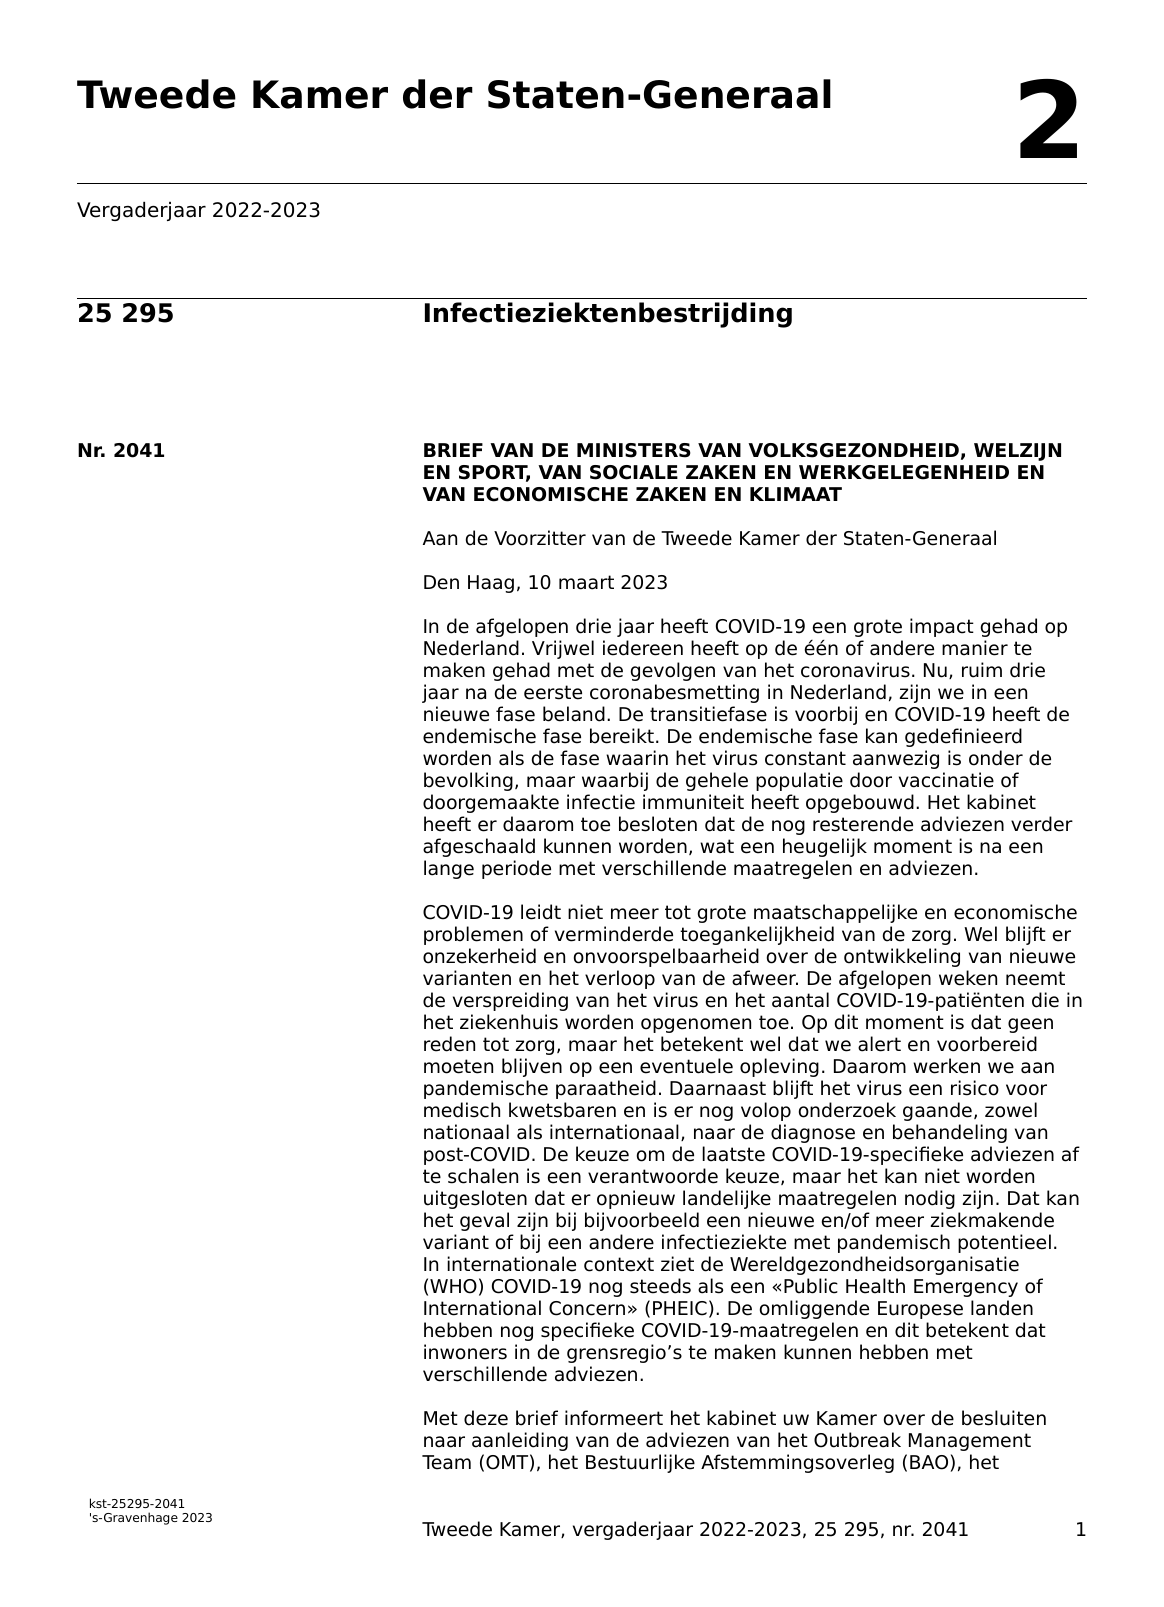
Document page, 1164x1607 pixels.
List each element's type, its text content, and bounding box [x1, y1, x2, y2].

text Aan de Voorzitter van de Tweede Kamer der Staten-Generaal [422, 528, 1087, 550]
table_cell Vergaderjaar 2022-2023 [77, 184, 1087, 298]
table_header 2 [886, 59, 1087, 183]
text In de afgelopen drie jaar heeft COVID-19 een grote impact gehad op Nederland. Vrijwel iedereen heeft op de één of andere manier te maken gehad met de gevolgen van het coronavirus. Nu, ruim drie jaar na de eerste coronabesmetting in Nederland, zijn we in een nieuwe fase beland. De transitiefase is voorbij en COVID-19 heeft de endemische fase bereikt. De endemische fase kan gedefinieerd worden als de fase waarin het virus constant aanwezig is onder de bevolking, maar waarbij de gehele populatie door vaccinatie of doorgemaakte infectie immuniteit heeft opgebouwd. Het kabinet heeft er daarom toe besloten dat de nog resterende adviezen verder afgeschaald kunnen worden, wat een heugelijk moment is na een lange periode met verschillende maatregelen en adviezen. [422, 616, 1087, 880]
table_header Tweede Kamer der Staten-Generaal [77, 59, 886, 183]
text Met deze brief informeert het kabinet uw Kamer over de besluiten naar aanleiding van de adviezen van het Outbreak Management Team (OMT), het Bestuurlijke Afstemmingsoverleg (BAO), het [422, 1408, 1087, 1474]
subtitle Nr. 2041 BRIEF VAN DE MINISTERS VAN VOLKSGEZONDHEID, WELZIJN EN SPORT, VAN SOCIALE ZAKEN EN WERKGELEGENHEID EN VAN ECONOMISCHE ZAKEN EN KLIMAAT [77, 440, 1087, 506]
text 's-Gravenhage 2023 [88, 1511, 323, 1525]
subtitle 25 295 Infectieziektenbestrijding [77, 299, 1087, 329]
text In internationale context ziet de Wereldgezondheidsorganisatie (WHO) COVID-19 nog steeds als een «Public Health Emergency of International Concern» (PHEIC). De omliggende Europese landen hebben nog specifieke COVID-19-maatregelen en dit betekent dat inwoners in de grensregio’s te maken kunnen hebben met verschillende adviezen. [422, 1254, 1087, 1386]
text kst-25295-2041 [88, 1497, 323, 1511]
text Den Haag, 10 maart 2023 [422, 572, 1087, 594]
text COVID-19 leidt niet meer tot grote maatschappelijke en economische problemen of verminderde toegankelijkheid van de zorg. Wel blijft er onzekerheid en onvoorspelbaarheid over de ontwikkeling van nieuwe varianten en het verloop van de afweer. De afgelopen weken neemt de verspreiding van het virus en het aantal COVID-19-patiënten die in het ziekenhuis worden opgenomen toe. Op dit moment is dat geen reden tot zorg, maar het betekent wel dat we alert en voorbereid moeten blijven op een eventuele opleving. Daarom werken we aan pandemische paraatheid. Daarnaast blijft het virus een risico voor medisch kwetsbaren en is er nog volop onderzoek gaande, zowel nationaal als internationaal, naar de diagnose en behandeling van post-COVID. De keuze om de laatste COVID-19-specifieke adviezen af te schalen is een verantwoorde keuze, maar het kan niet worden uitgesloten dat er opnieuw landelijke maatregelen nodig zijn. Dat kan het geval zijn bij bijvoorbeeld een nieuwe en/of meer ziekmakende variant of bij een andere infectieziekte met pandemisch potentieel. [422, 902, 1087, 1254]
